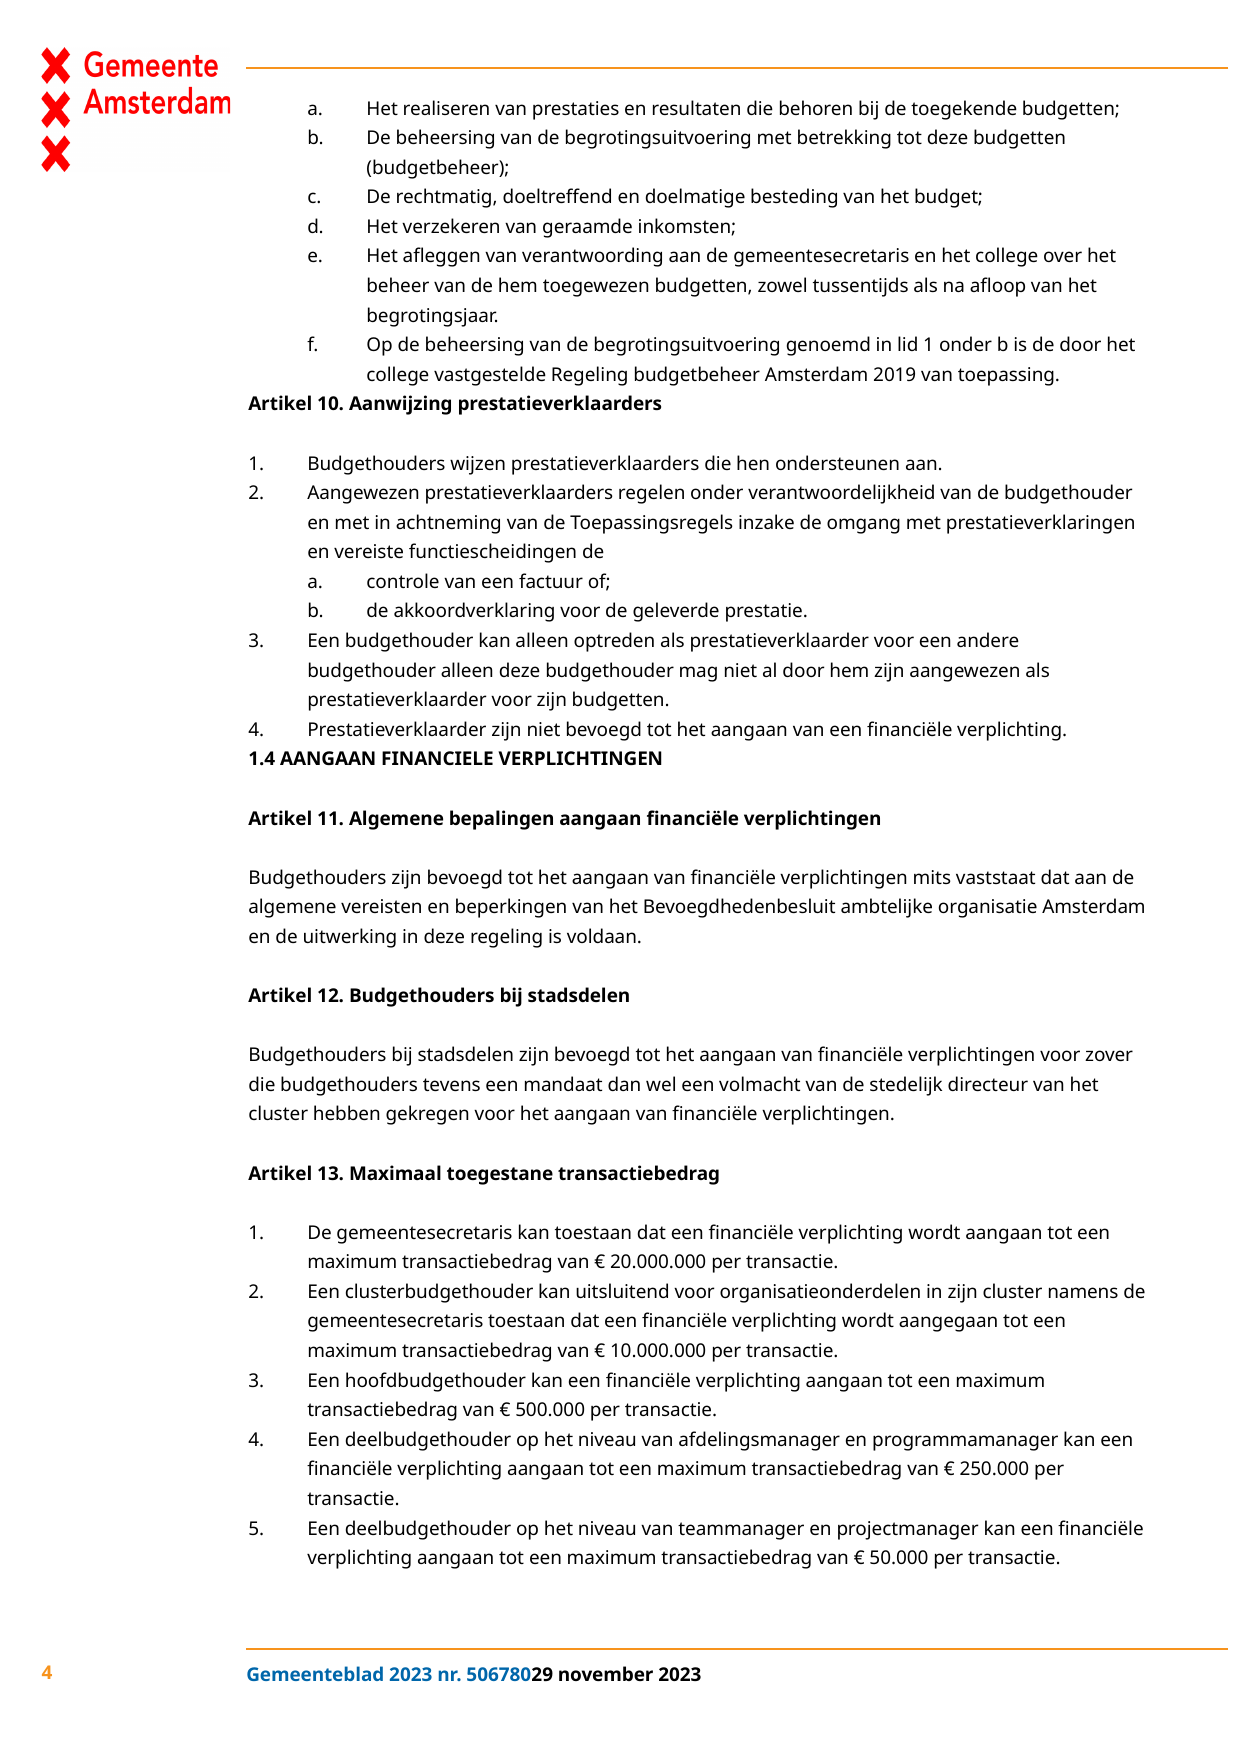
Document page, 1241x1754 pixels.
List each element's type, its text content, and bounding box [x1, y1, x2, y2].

list Aangewezen prestatieverklaarders regelen onder verantwoordelijkheid van de budgethouder en met in achtneming van de Toepassingsregels inzake de omgang met prestatieverklaringen en vereiste functiescheidingen de [248, 479, 1152, 564]
text Budgethouders zijn bevoegd tot het aangaan van financiële verplichtingen mits vaststaat dat aan de algemene vereisten en beperkingen van het Bevoegdhedenbesluit ambtelijke organisatie Amsterdam en de uitwerking in deze regeling is voldaan. [248, 864, 1152, 949]
list Een hoofdbudgethouder kan een financiële verplichting aangaan tot een maximum transactiebedrag van € 500.000 per transactie. [248, 1367, 1152, 1422]
text 1.4 AANGAAN FINANCIELE VERPLICHTINGEN [248, 746, 1152, 771]
list Budgethouders wijzen prestatieverklaarders die hen ondersteunen aan. [248, 450, 1152, 476]
list De rechtmatig, doeltreffend en doelmatige besteding van het budget; [307, 183, 1152, 209]
list Een clusterbudgethouder kan uitsluitend voor organisatieonderdelen in zijn cluster namens de gemeentesecretaris toestaan dat een financiële verplichting wordt aangegaan tot een maximum transactiebedrag van € 10.000.000 per transactie. [248, 1278, 1152, 1363]
list De gemeentesecretaris kan toestaan dat een financiële verplichting wordt aangaan tot een maximum transactiebedrag van € 20.000.000 per transactie. [248, 1219, 1152, 1274]
list De beheersing van de begrotingsuitvoering met betrekking tot deze budgetten (budgetbeheer); [307, 124, 1152, 180]
list Het verzekeren van geraamde inkomsten; [307, 213, 1152, 239]
list controle van een factuur of; [307, 568, 1152, 594]
list Prestatieverklaarder zijn niet bevoegd tot het aangaan van een financiële verplichting. [248, 716, 1152, 742]
text Artikel 12. Budgethouders bij stadsdelen [248, 982, 1152, 1008]
list Een budgethouder kan alleen optreden als prestatieverklaarder voor een andere budgethouder alleen deze budgethouder mag niet al door hem zijn aangewezen als prestatieverklaarder voor zijn budgetten. [248, 627, 1152, 712]
text Artikel 11. Algemene bepalingen aangaan financiële verplichtingen [248, 805, 1152, 831]
text Budgethouders bij stadsdelen zijn bevoegd tot het aangaan van financiële verplichtingen voor zover die budgethouders tevens een mandaat dan wel een volmacht van de stedelijk directeur van het cluster hebben gekregen voor het aangaan van financiële verplichtingen. [248, 1041, 1152, 1126]
text Artikel 13. Maximaal toegestane transactiebedrag [248, 1160, 1152, 1186]
list Het realiseren van prestaties en resultaten die behoren bij de toegekende budgetten; [307, 95, 1152, 121]
list Een deelbudgethouder op het niveau van afdelingsmanager en programmamanager kan een financiële verplichting aangaan tot een maximum transactiebedrag van € 250.000 per transactie. [248, 1426, 1152, 1511]
list Een deelbudgethouder op het niveau van teammanager en projectmanager kan een financiële verplichting aangaan tot een maximum transactiebedrag van € 50.000 per transactie. [248, 1515, 1152, 1570]
list Op de beheersing van de begrotingsuitvoering genoemd in lid 1 onder b is de door het college vastgestelde Regeling budgetbeheer Amsterdam 2019 van toepassing. [307, 331, 1152, 387]
text Artikel 10. Aanwijzing prestatieverklaarders [248, 391, 1152, 416]
list de akkoordverklaring voor de geleverde prestatie. [307, 598, 1152, 623]
list Het afleggen van verantwoording aan de gemeentesecretaris en het college over het beheer van de hem toegewezen budgetten, zowel tussentijds als na afloop van het begrotingsjaar. [307, 243, 1152, 328]
picture [41, 47, 231, 172]
